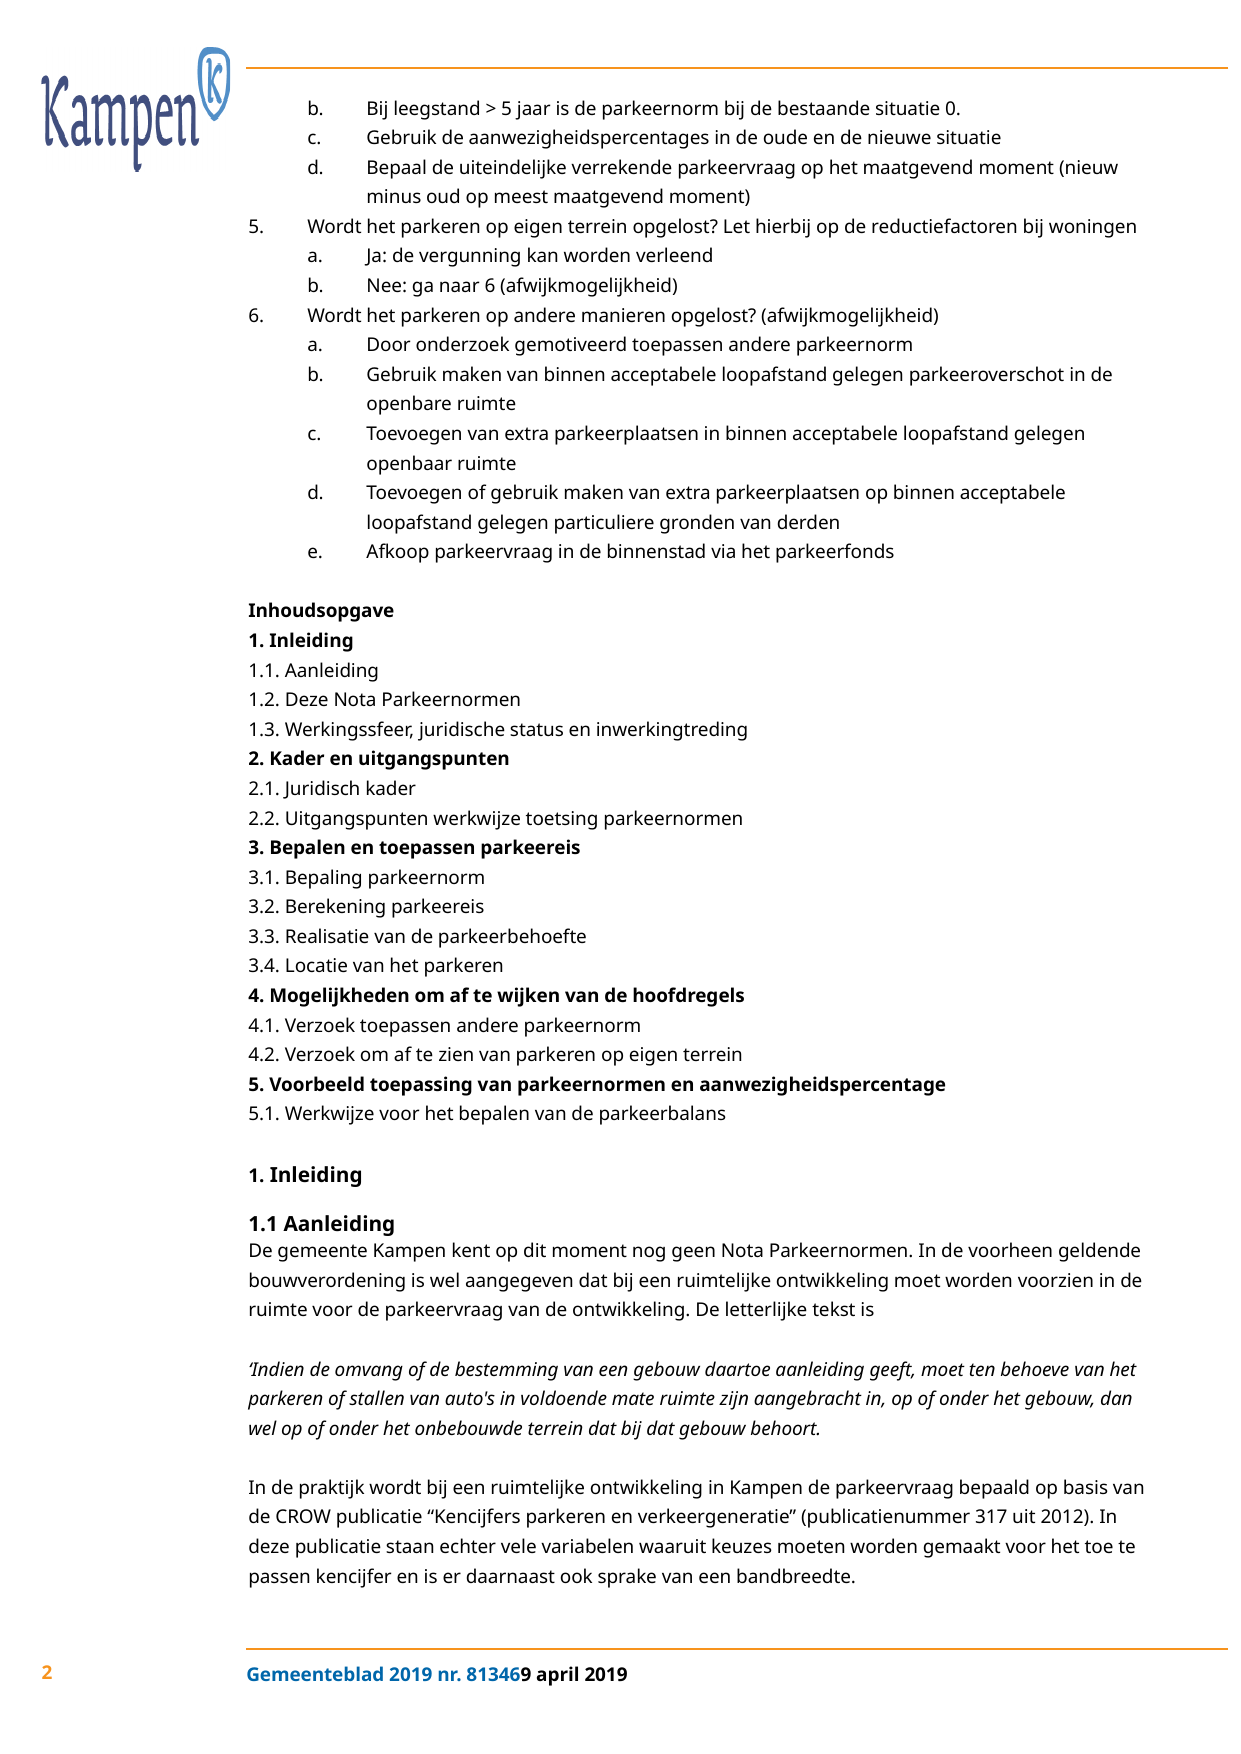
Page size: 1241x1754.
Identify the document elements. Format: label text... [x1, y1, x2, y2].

text 3.2. Berekening parkeereis [248, 893, 1152, 919]
text De gemeente Kampen kent op dit moment nog geen Nota Parkeernormen. In de voorheen geldende bouwverordening is wel aangegeven dat bij een ruimtelijke ontwikkeling moet worden voorzien in de ruimte voor de parkeervraag van de ontwikkeling. De letterlijke tekst is [248, 1237, 1152, 1322]
list Nee: ga naar 6 (afwijkmogelijkheid) [307, 272, 1152, 298]
list Ja: de vergunning kan worden verleend [307, 243, 1152, 268]
text 2.1. Juridisch kader [248, 775, 1152, 801]
text 1.1. Aanleiding [248, 657, 1152, 683]
list Wordt het parkeren op eigen terrein opgelost? Let hierbij op de reductiefactoren bij woningen [248, 213, 1152, 239]
text 5.1. Werkwijze voor het bepalen van de parkeerbalans [248, 1101, 1152, 1126]
text 4.2. Verzoek om af te zien van parkeren op eigen terrein [248, 1041, 1152, 1067]
text 2.2. Uitgangspunten werkwijze toetsing parkeernormen [248, 805, 1152, 831]
text 4. Mogelijkheden om af te wijken van de hoofdregels [248, 982, 1152, 1008]
list Door onderzoek gemotiveerd toepassen andere parkeernorm [307, 331, 1152, 357]
text 1. Inleiding [248, 1160, 1152, 1188]
list Afkoop parkeervraag in de binnenstad via het parkeerfonds [307, 538, 1152, 564]
list Toevoegen van extra parkeerplaatsen in binnen acceptabele loopafstand gelegen openbaar ruimte [307, 420, 1152, 476]
text 3.1. Bepaling parkeernorm [248, 864, 1152, 890]
list Bepaal de uiteindelijke verrekende parkeervraag op het maatgevend moment (nieuw minus oud op meest maatgevend moment) [307, 154, 1152, 209]
list Gebruik de aanwezigheidspercentages in de oude en de nieuwe situatie [307, 124, 1152, 150]
text 1.1 Aanleiding [248, 1209, 1152, 1237]
text 1. Inleiding [248, 627, 1152, 653]
list Gebruik maken van binnen acceptabele loopafstand gelegen parkeeroverschot in de openbare ruimte [307, 361, 1152, 416]
text 3.3. Realisatie van de parkeerbehoefte [248, 923, 1152, 949]
text 1.2. Deze Nota Parkeernormen [248, 686, 1152, 712]
text 5. Voorbeeld toepassing van parkeernormen en aanwezigheidspercentage [248, 1071, 1152, 1097]
text 2. Kader en uitgangspunten [248, 746, 1152, 771]
picture [41, 47, 231, 172]
list Toevoegen of gebruik maken van extra parkeerplaatsen op binnen acceptabele loopafstand gelegen particuliere gronden van derden [307, 479, 1152, 535]
text 4.1. Verzoek toepassen andere parkeernorm [248, 1012, 1152, 1038]
text 3.4. Locatie van het parkeren [248, 953, 1152, 978]
text 3. Bepalen en toepassen parkeereis [248, 834, 1152, 860]
text In de praktijk wordt bij een ruimtelijke ontwikkeling in Kampen de parkeervraag bepaald op basis van de CROW publicatie “Kencijfers parkeren en verkeergeneratie” (publicatienummer 317 uit 2012). In deze publicatie staan echter vele variabelen waaruit keuzes moeten worden gemaakt voor het toe te passen kencijfer en is er daarnaast ook sprake van een bandbreedte. [248, 1474, 1152, 1589]
text 1.3. Werkingssfeer, juridische status en inwerkingtreding [248, 716, 1152, 742]
text ‘Indien de omvang of de bestemming van een gebouw daartoe aanleiding geeft, moet ten behoeve van het parkeren of stallen van auto's in voldoende mate ruimte zijn aangebracht in, op of onder het gebouw, dan wel op of onder het onbebouwde terrein dat bij dat gebouw behoort. [248, 1356, 1152, 1441]
list Wordt het parkeren op andere manieren opgelost? (afwijkmogelijkheid) [248, 302, 1152, 328]
list Bij leegstand > 5 jaar is de parkeernorm bij de bestaande situatie 0. [307, 95, 1152, 121]
text Inhoudsopgave [248, 598, 1152, 623]
